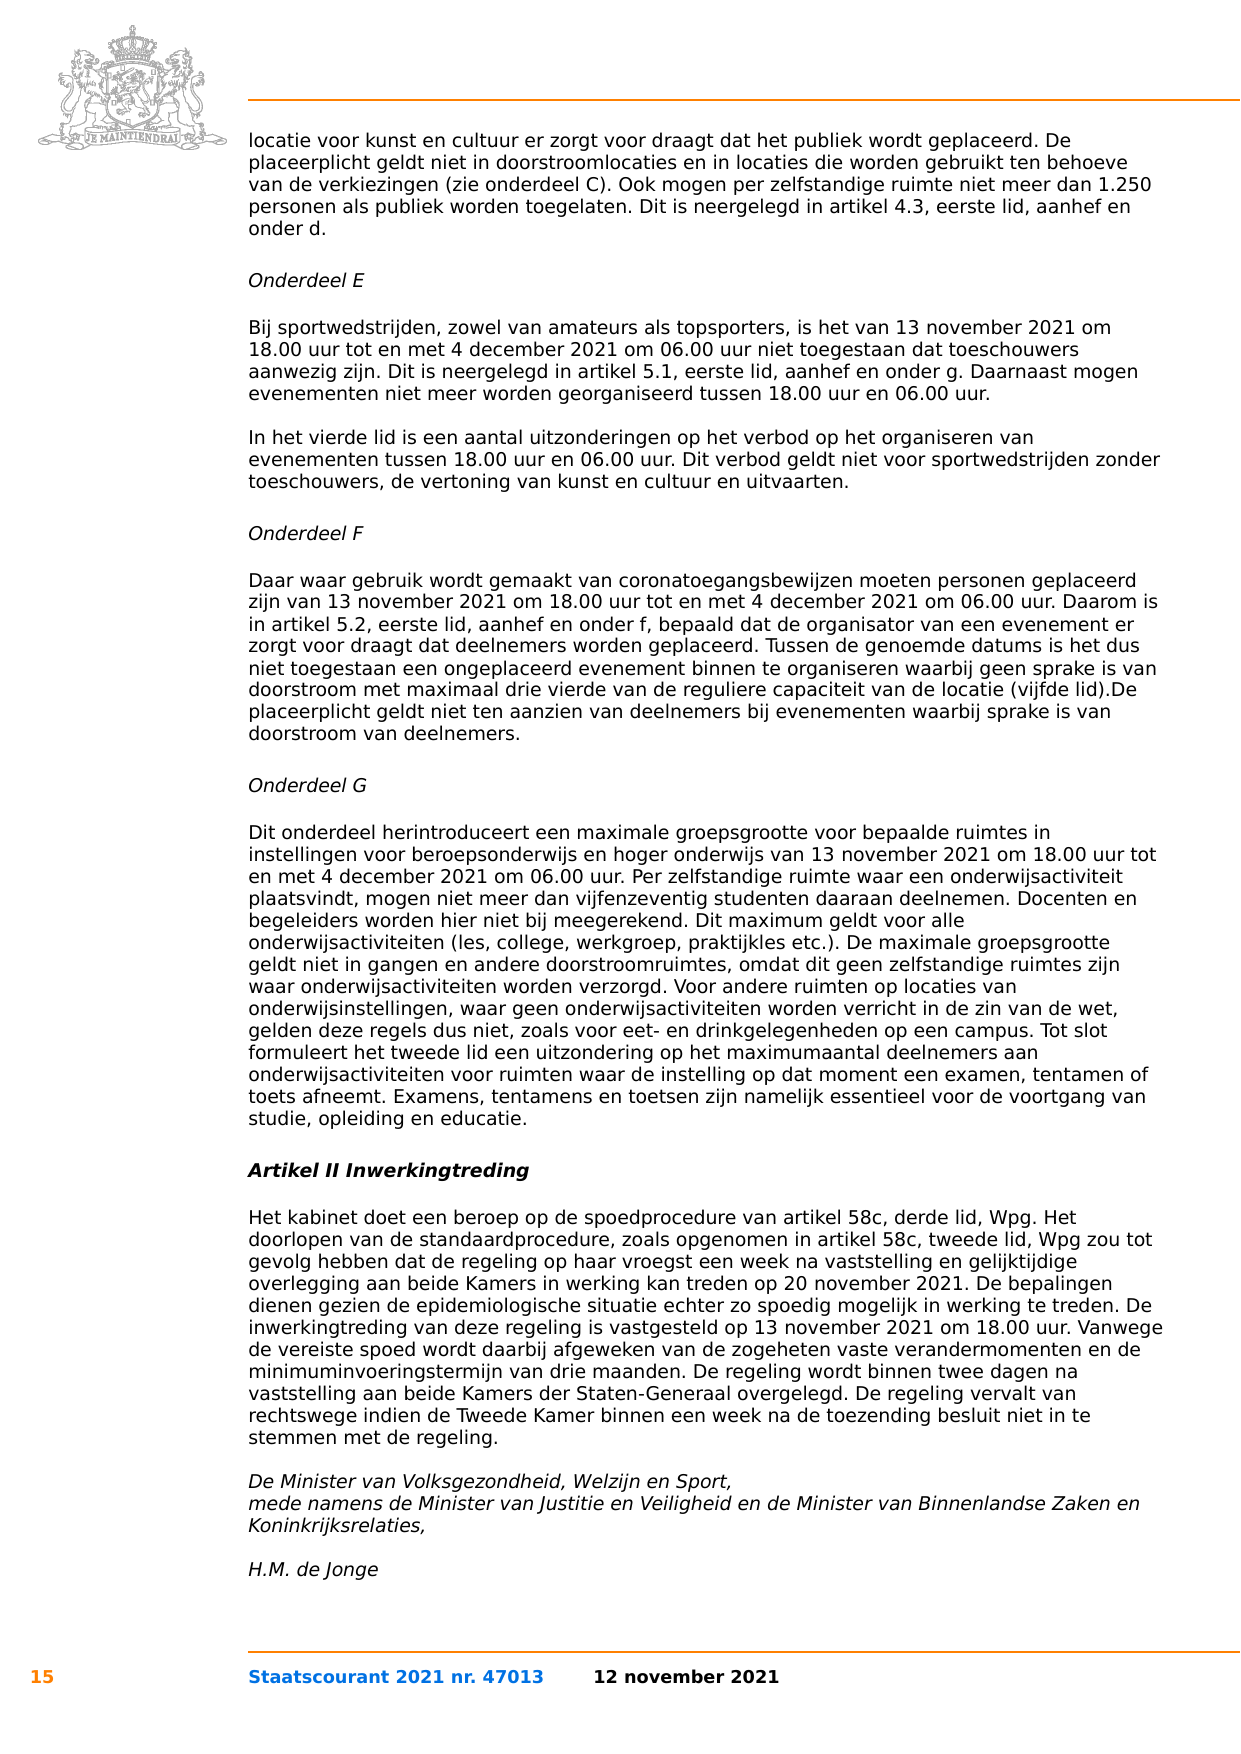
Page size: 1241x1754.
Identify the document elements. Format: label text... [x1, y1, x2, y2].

text locatie voor kunst en cultuur er zorgt voor draagt dat het publiek wordt geplaceerd. De placeerplicht geldt niet in doorstroomlocaties en in locaties die worden gebruikt ten behoeve van de verkiezingen (zie onderdeel C). Ook mogen per zelfstandige ruimte niet meer dan 1.250 personen als publiek worden toegelaten. Dit is neergelegd in artikel 4.3, eerste lid, aanhef en onder d. [248, 130, 1163, 240]
subtitle Onderdeel G [248, 775, 1163, 797]
text In het vierde lid is een aantal uitzonderingen op het verbod op het organiseren van evenementen tussen 18.00 uur en 06.00 uur. Dit verbod geldt niet voor sportwedstrijden zonder toeschouwers, de vertoning van kunst en cultuur en uitvaarten. [248, 427, 1163, 492]
text Dit onderdeel herintroduceert een maximale groepsgrootte voor bepaalde ruimtes in instellingen voor beroepsonderwijs en hoger onderwijs van 13 november 2021 om 18.00 uur tot en met 4 december 2021 om 06.00 uur. Per zelfstandige ruimte waar een onderwijsactiviteit plaatsvindt, mogen niet meer dan vijfenzeventig studenten daaraan deelnemen. Docenten en begeleiders worden hier niet bij meegerekend. Dit maximum geldt voor alle onderwijsactiviteiten (les, college, werkgroep, praktijkles etc.). De maximale groepsgrootte geldt niet in gangen en andere doorstroomruimtes, omdat dit geen zelfstandige ruimtes zijn waar onderwijsactiviteiten worden verzorgd. Voor andere ruimten op locaties van onderwijsinstellingen, waar geen onderwijsactiviteiten worden verricht in de zin van de wet, gelden deze regels dus niet, zoals voor eet- en drinkgelegenheden op een campus. Tot slot formuleert het tweede lid een uitzondering op het maximumaantal deelnemers aan onderwijsactiviteiten voor ruimten waar de instelling op dat moment een examen, tentamen of toets afneemt. Examens, tentamens en toetsen zijn namelijk essentieel voor de voortgang van studie, opleiding en educatie. [248, 822, 1163, 1130]
text Het kabinet doet een beroep op de spoedprocedure van artikel 58c, derde lid, Wpg. Het doorlopen van de standaardprocedure, zoals opgenomen in artikel 58c, tweede lid, Wpg zou tot gevolg hebben dat de regeling op haar vroegst een week na vaststelling en gelijktijdige overlegging aan beide Kamers in werking kan treden op 20 november 2021. De bepalingen dienen gezien de epidemiologische situatie echter zo spoedig mogelijk in werking te treden. De inwerkingtreding van deze regeling is vastgesteld op 13 november 2021 om 18.00 uur. Vanwege de vereiste spoed wordt daarbij afgeweken van de zogeheten vaste verandermomenten en de minimuminvoeringstermijn van drie maanden. De regeling wordt binnen twee dagen na vaststelling aan beide Kamers der Staten-Generaal overgelegd. De regeling vervalt van rechtswege indien de Tweede Kamer binnen een week na de toezending besluit niet in te stemmen met de regeling. [248, 1207, 1163, 1449]
text Daar waar gebruik wordt gemaakt van coronatoegangsbewijzen moeten personen geplaceerd zijn van 13 november 2021 om 18.00 uur tot en met 4 december 2021 om 06.00 uur. Daarom is in artikel 5.2, eerste lid, aanhef en onder f, bepaald dat de organisator van een evenement er zorgt voor draagt dat deelnemers worden geplaceerd. Tussen de genoemde datums is het dus niet toegestaan een ongeplaceerd evenement binnen te organiseren waarbij geen sprake is van doorstroom met maximaal drie vierde van de reguliere capaciteit van de locatie (vijfde lid).De placeerplicht geldt niet ten aanzien van deelnemers bij evenementen waarbij sprake is van doorstroom van deelnemers. [248, 569, 1163, 745]
subtitle Onderdeel F [248, 522, 1163, 544]
subtitle Onderdeel E [248, 270, 1163, 292]
text Bij sportwedstrijden, zowel van amateurs als topsporters, is het van 13 november 2021 om 18.00 uur tot en met 4 december 2021 om 06.00 uur niet toegestaan dat toeschouwers aanwezig zijn. Dit is neergelegd in artikel 5.1, eerste lid, aanhef en onder g. Daarnaast mogen evenementen niet meer worden georganiseerd tussen 18.00 uur en 06.00 uur. [248, 317, 1163, 405]
subtitle Artikel II Inwerkingtreding [248, 1160, 1163, 1182]
text De Minister van Volksgezondheid, Welzijn en Sport, mede namens de Minister van Justitie en Veiligheid en de Minister van Binnenlandse Zaken en Koninkrijksrelaties, H.M. de Jonge [248, 1471, 1163, 1581]
picture [38, 25, 227, 150]
